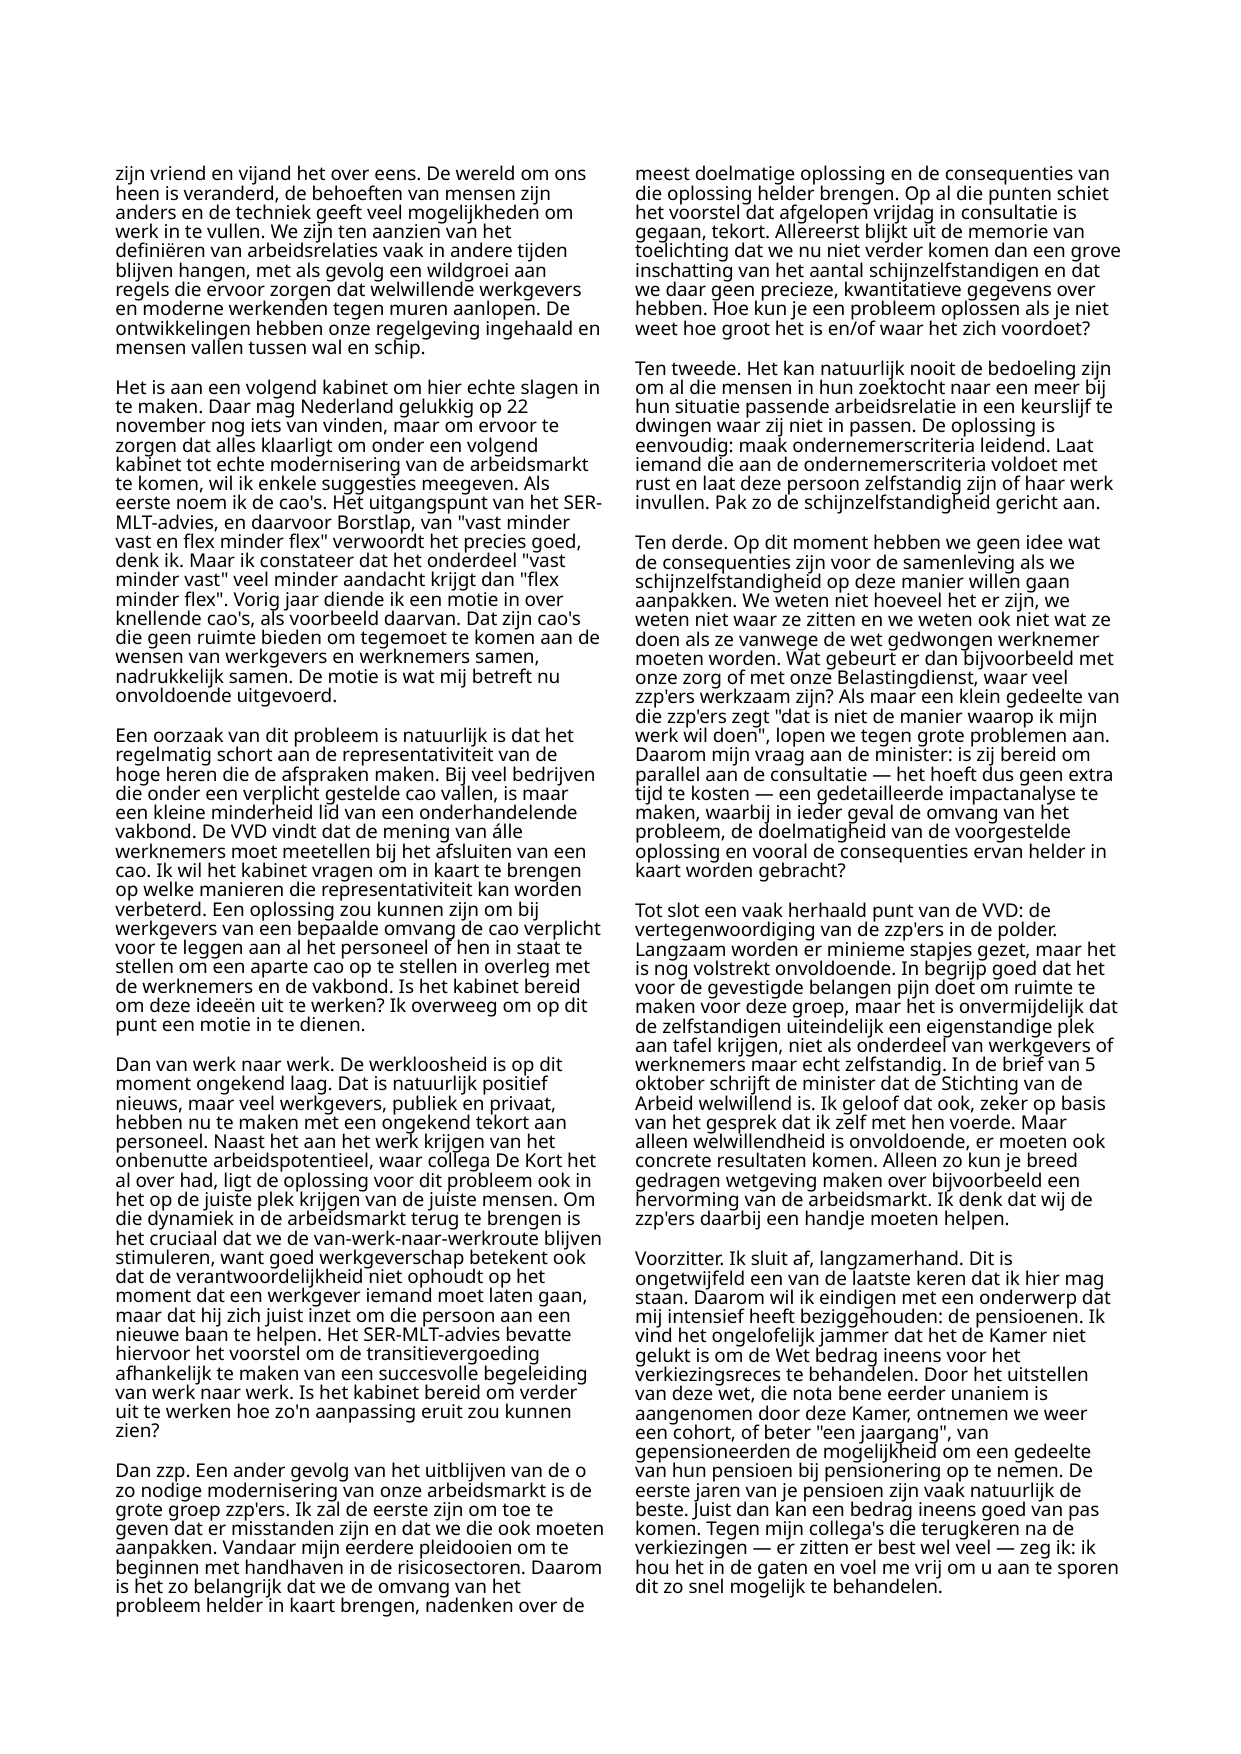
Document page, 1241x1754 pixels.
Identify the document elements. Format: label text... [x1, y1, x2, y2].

text meest doelmatige oplossing en de consequenties van die oplossing helder brengen. Op al die punten schiet het voorstel dat afgelopen vrijdag in consultatie is gegaan, tekort. Allereerst blijkt uit de memorie van toelichting dat we nu niet verder komen dan een grove inschatting van het aantal schijnzelfstandigen en dat we daar geen precieze, kwantitatieve gegevens over hebben. Hoe kun je een probleem oplossen als je niet weet hoe groot het is en/of waar het zich voordoet? [635, 165, 1125, 339]
text zijn vriend en vijand het over eens. De wereld om ons heen is veranderd, de behoeften van mensen zijn anders en de techniek geeft veel mogelijkheden om werk in te vullen. We zijn ten aanzien van het definiëren van arbeidsrelaties vaak in andere tijden blijven hangen, met als gevolg een wildgroei aan regels die ervoor zorgen dat welwillende werkgevers en moderne werkenden tegen muren aanlopen. De ontwikkelingen hebben onze regelgeving ingehaald en mensen vallen tussen wal en schip. [115, 165, 605, 358]
text Ten derde. Op dit moment hebben we geen idee wat de consequenties zijn voor de samenleving als we schijnzelfstandigheid op deze manier willen gaan aanpakken. We weten niet hoeveel het er zijn, we weten niet waar ze zitten en we weten ook niet wat ze doen als ze vanwege de wet gedwongen werknemer moeten worden. Wat gebeurt er dan bijvoorbeeld met onze zorg of met onze Belastingdienst, waar veel zzp'ers werkzaam zijn? Als maar een klein gedeelte van die zzp'ers zegt "dat is niet de manier waarop ik mijn werk wil doen", lopen we tegen grote problemen aan. Daarom mijn vraag aan de minister: is zij bereid om parallel aan de consultatie — het hoeft dus geen extra tijd te kosten — een gedetailleerde impactanalyse te maken, waarbij in ieder geval de omvang van het probleem, de doelmatigheid van de voorgestelde oplossing en vooral de consequenties ervan helder in kaart worden gebracht? [635, 534, 1125, 881]
text Ten tweede. Het kan natuurlijk nooit de bedoeling zijn om al die mensen in hun zoektocht naar een meer bij hun situatie passende arbeidsrelatie in een keurslijf te dwingen waar zij niet in passen. De oplossing is eenvoudig: maak ondernemerscriteria leidend. Laat iemand die aan de ondernemerscriteria voldoet met rust en laat deze persoon zelfstandig zijn of haar werk invullen. Pak zo de schijnzelfstandigheid gericht aan. [635, 359, 1125, 514]
text Voorzitter. Ik sluit af, langzamerhand. Dit is ongetwijfeld een van de laatste keren dat ik hier mag staan. Daarom wil ik eindigen met een onderwerp dat mij intensief heeft beziggehouden: de pensioenen. Ik vind het ongelofelijk jammer dat het de Kamer niet gelukt is om de Wet bedrag ineens voor het verkiezingsreces te behandelen. Door het uitstellen van deze wet, die nota bene eerder unaniem is aangenomen door deze Kamer, ontnemen we weer een cohort, of beter "een jaargang", van gepensioneerden de mogelijkheid om een gedeelte van hun pensioen bij pensionering op te nemen. De eerste jaren van je pensioen zijn vaak natuurlijk de beste. Juist dan kan een bedrag ineens goed van pas komen. Tegen mijn collega's die terugkeren na de verkiezingen — er zitten er best wel veel — zeg ik: ik hou het in de gaten en voel me vrij om u aan te sporen dit zo snel mogelijk te behandelen. [635, 1250, 1125, 1597]
text Een oorzaak van dit probleem is natuurlijk is dat het regelmatig schort aan de representativiteit van de hoge heren die de afspraken maken. Bij veel bedrijven die onder een verplicht gestelde cao vallen, is maar een kleine minderheid lid van een onderhandelende vakbond. De VVD vindt dat de mening van álle werknemers moet meetellen bij het afsluiten van een cao. Ik wil het kabinet vragen om in kaart te brengen op welke manieren die representativiteit kan worden verbeterd. Een oplossing zou kunnen zijn om bij werkgevers van een bepaalde omvang de cao verplicht voor te leggen aan al het personeel of hen in staat te stellen om een aparte cao op te stellen in overleg met de werknemers en de vakbond. Is het kabinet bereid om deze ideeën uit te werken? Ik overweeg om op dit punt een motie in te dienen. [115, 727, 605, 1035]
text Tot slot een vaak herhaald punt van de VVD: de vertegenwoordiging van de zzp'ers in de polder. Langzaam worden er minieme stapjes gezet, maar het is nog volstrekt onvoldoende. In begrijp goed dat het voor de gevestigde belangen pijn doet om ruimte te maken voor deze groep, maar het is onvermijdelijk dat de zelfstandigen uiteindelijk een eigenstandige plek aan tafel krijgen, niet als onderdeel van werkgevers of werknemers maar echt zelfstandig. In de brief van 5 oktober schrijft de minister dat de Stichting van de Arbeid welwillend is. Ik geloof dat ook, zeker op basis van het gesprek dat ik zelf met hen voerde. Maar alleen welwillendheid is onvoldoende, er moeten ook concrete resultaten komen. Alleen zo kun je breed gedragen wetgeving maken over bijvoorbeeld een hervorming van de arbeidsmarkt. Ik denk dat wij de zzp'ers daarbij een handje moeten helpen. [635, 902, 1125, 1229]
text Dan zzp. Een ander gevolg van het uitblijven van de o zo nodige modernisering van onze arbeidsmarkt is de grote groep zzp'ers. Ik zal de eerste zijn om toe te geven dat er misstanden zijn en dat we die ook moeten aanpakken. Vandaar mijn eerdere pleidooien om te beginnen met handhaven in de risicosectoren. Daarom is het zo belangrijk dat we de omvang van het probleem helder in kaart brengen, nadenken over de [115, 1462, 605, 1616]
text Dan van werk naar werk. De werkloosheid is op dit moment ongekend laag. Dat is natuurlijk positief nieuws, maar veel werkgevers, publiek en privaat, hebben nu te maken met een ongekend tekort aan personeel. Naast het aan het werk krijgen van het onbenutte arbeidspotentieel, waar collega De Kort het al over had, ligt de oplossing voor dit probleem ook in het op de juiste plek krijgen van de juiste mensen. Om die dynamiek in de arbeidsmarkt terug te brengen is het cruciaal dat we de van-werk-naar-werkroute blijven stimuleren, want goed werkgeverschap betekent ook dat de verantwoordelijkheid niet ophoudt op het moment dat een werkgever iemand moet laten gaan, maar dat hij zich juist inzet om die persoon aan een nieuwe baan te helpen. Het SER-MLT-advies bevatte hiervoor het voorstel om de transitievergoeding afhankelijk te maken van een succesvolle begeleiding van werk naar werk. Is het kabinet bereid om verder uit te werken hoe zo'n aanpassing eruit zou kunnen zien? [115, 1056, 605, 1442]
text Het is aan een volgend kabinet om hier echte slagen in te maken. Daar mag Nederland gelukkig op 22 november nog iets van vinden, maar om ervoor te zorgen dat alles klaarligt om onder een volgend kabinet tot echte modernisering van de arbeidsmarkt te komen, wil ik enkele suggesties meegeven. Als eerste noem ik de cao's. Het uitgangspunt van het SER-MLT-advies, en daarvoor Borstlap, van "vast minder vast en flex minder flex" verwoordt het precies goed, denk ik. Maar ik constateer dat het onderdeel "vast minder vast" veel minder aandacht krijgt dan "flex minder flex". Vorig jaar diende ik een motie in over knellende cao's, als voorbeeld daarvan. Dat zijn cao's die geen ruimte bieden om tegemoet te komen aan de wensen van werkgevers en werknemers samen, nadrukkelijk samen. De motie is wat mij betreft nu onvoldoende uitgevoerd. [115, 379, 605, 706]
